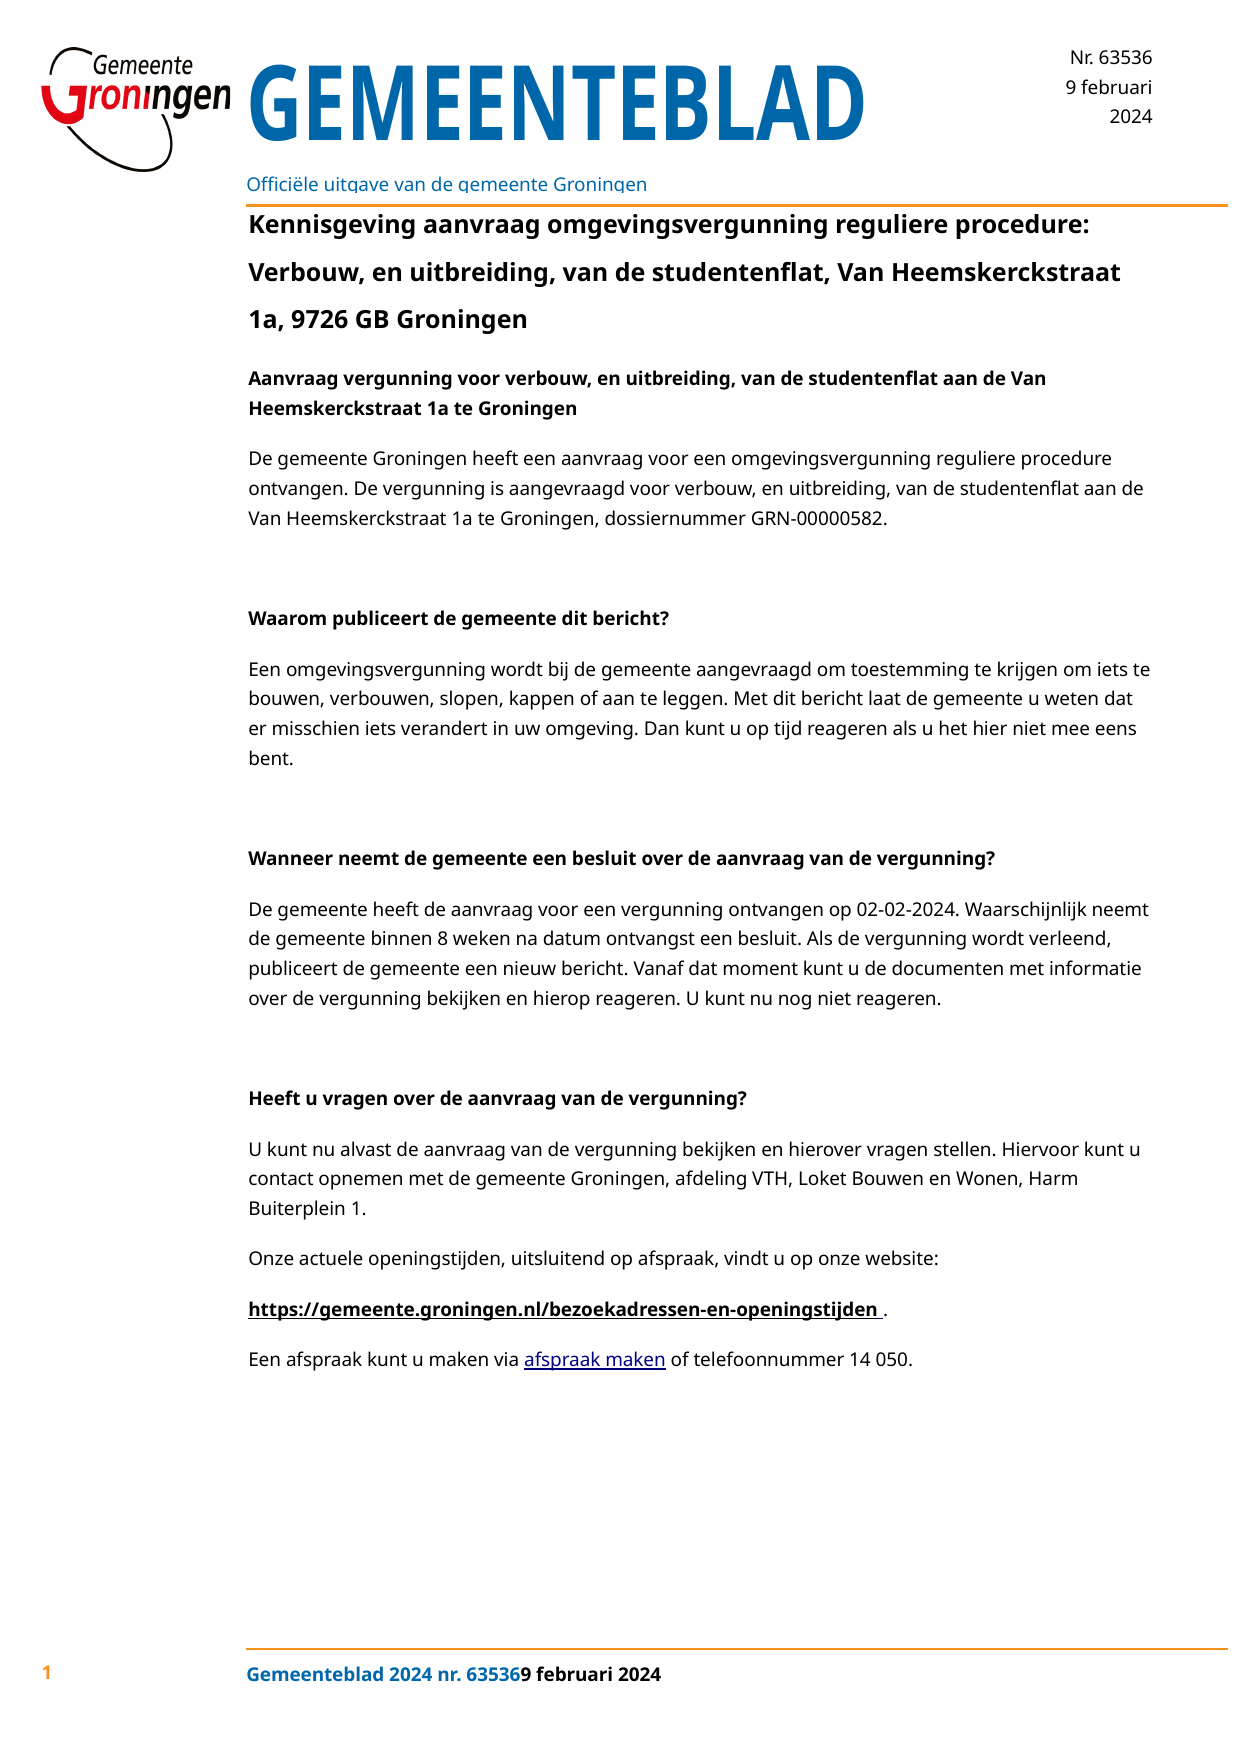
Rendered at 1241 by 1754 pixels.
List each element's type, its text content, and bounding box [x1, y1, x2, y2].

text Heeft u vragen over de aanvraag van de vergunning? [248, 1086, 1152, 1111]
text De gemeente Groningen heeft een aanvraag voor een omgevingsvergunning reguliere procedure ontvangen. De vergunning is aangevraagd voor verbouw, en uitbreiding, van de studentenflat aan de Van Heemskerckstraat 1a te Groningen, dossiernummer GRN-00000582. [248, 446, 1152, 530]
text Een omgevingsvergunning wordt bij de gemeente aangevraagd om toestemming te krijgen om iets te bouwen, verbouwen, slopen, kappen of aan te leggen. Met dit bericht laat de gemeente u weten dat er misschien iets verandert in uw omgeving. Dan kunt u op tijd reageren als u het hier niet mee eens bent. [248, 656, 1152, 770]
text Aanvraag vergunning voor verbouw, en uitbreiding, van de studentenflat aan de Van Heemskerckstraat 1a te Groningen [248, 366, 1152, 421]
text De gemeente heeft de aanvraag voor een vergunning ontvangen op 02-02-2024. Waarschijnlijk neemt de gemeente binnen 8 weken na datum ontvangst een besluit. Als de vergunning wordt verleend, publiceert de gemeente een nieuw bericht. Vanaf dat moment kunt u de documenten met informatie over de vergunning bekijken en hierop reageren. U kunt nu nog niet reageren. [248, 896, 1152, 1010]
text Een afspraak kunt u maken via afspraak maken of telefoonnummer 14 050. [248, 1346, 1152, 1372]
text Onze actuele openingstijden, uitsluitend op afspraak, vindt u op onze website: [248, 1246, 1152, 1271]
picture [41, 47, 231, 172]
text U kunt nu alvast de aanvraag van de vergunning bekijken en hierover vragen stellen. Hiervoor kunt u contact opnemen met de gemeente Groningen, afdeling VTH, Loket Bouwen en Wonen, Harm Buiterplein 1. [248, 1136, 1152, 1221]
text Wanneer neemt de gemeente een besluit over de aanvraag van de vergunning? [248, 846, 1152, 871]
text https://gemeente.groningen.nl/bezoekadressen-en-openingstijden . [248, 1296, 1152, 1322]
text Kennisgeving aanvraag omgevingsvergunning reguliere procedure: Verbouw, en uitbreiding, van de studentenflat, Van Heemskerckstraat 1a, 9726 GB Groningen [248, 207, 1152, 336]
text Waarom publiceert de gemeente dit bericht? [248, 606, 1152, 631]
